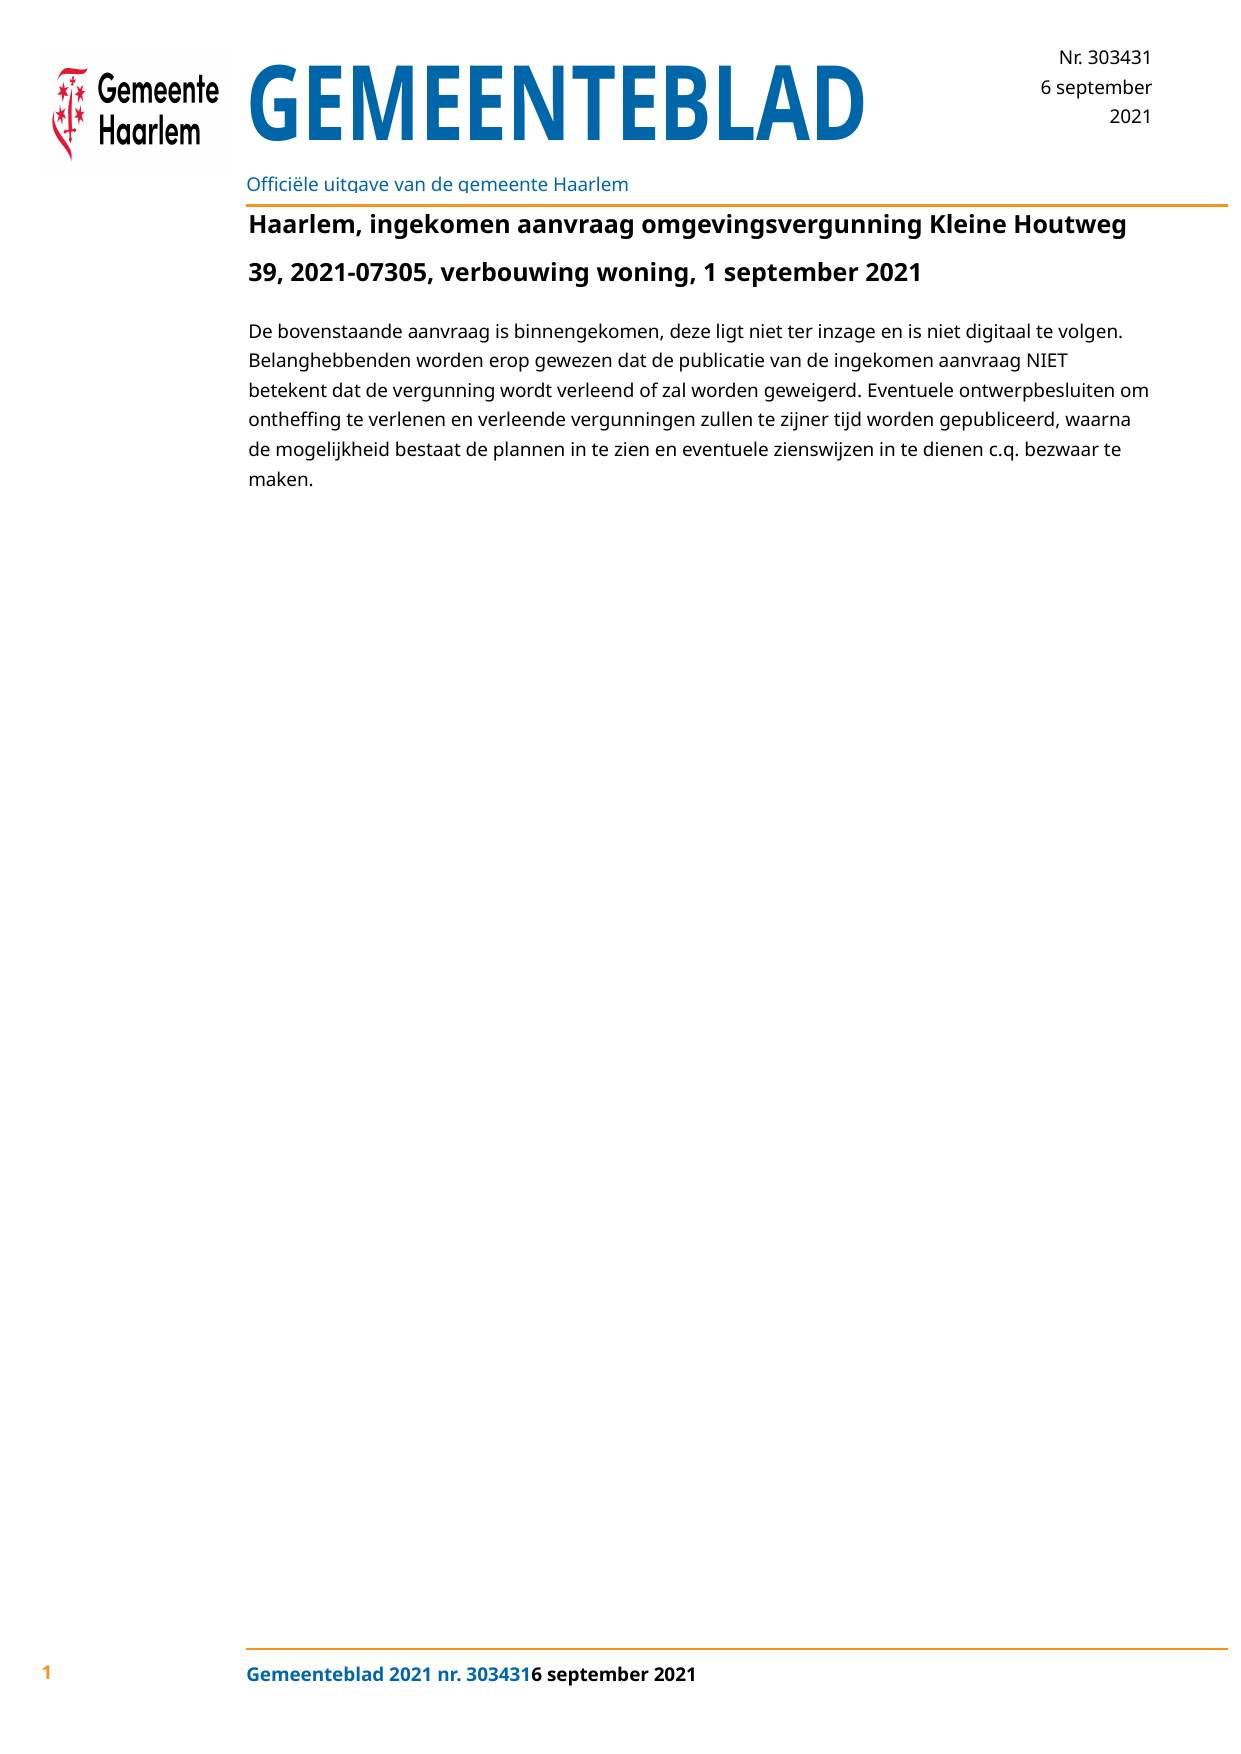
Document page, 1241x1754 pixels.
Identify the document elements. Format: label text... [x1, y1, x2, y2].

text Haarlem, ingekomen aanvraag omgevingsvergunning Kleine Houtweg 39, 2021-07305, verbouwing woning, 1 september 2021 [248, 207, 1152, 288]
picture [41, 47, 231, 172]
text De bovenstaande aanvraag is binnengekomen, deze ligt niet ter inzage en is niet digitaal te volgen. Belanghebbenden worden erop gewezen dat de publicatie van de ingekomen aanvraag NIET betekent dat de vergunning wordt verleend of zal worden geweigerd. Eventuele ontwerpbesluiten om ontheffing te verlenen en verleende vergunningen zullen te zijner tijd worden gepubliceerd, waarna de mogelijkheid bestaat de plannen in te zien en eventuele zienswijzen in te dienen c.q. bezwaar te maken. [248, 318, 1152, 492]
